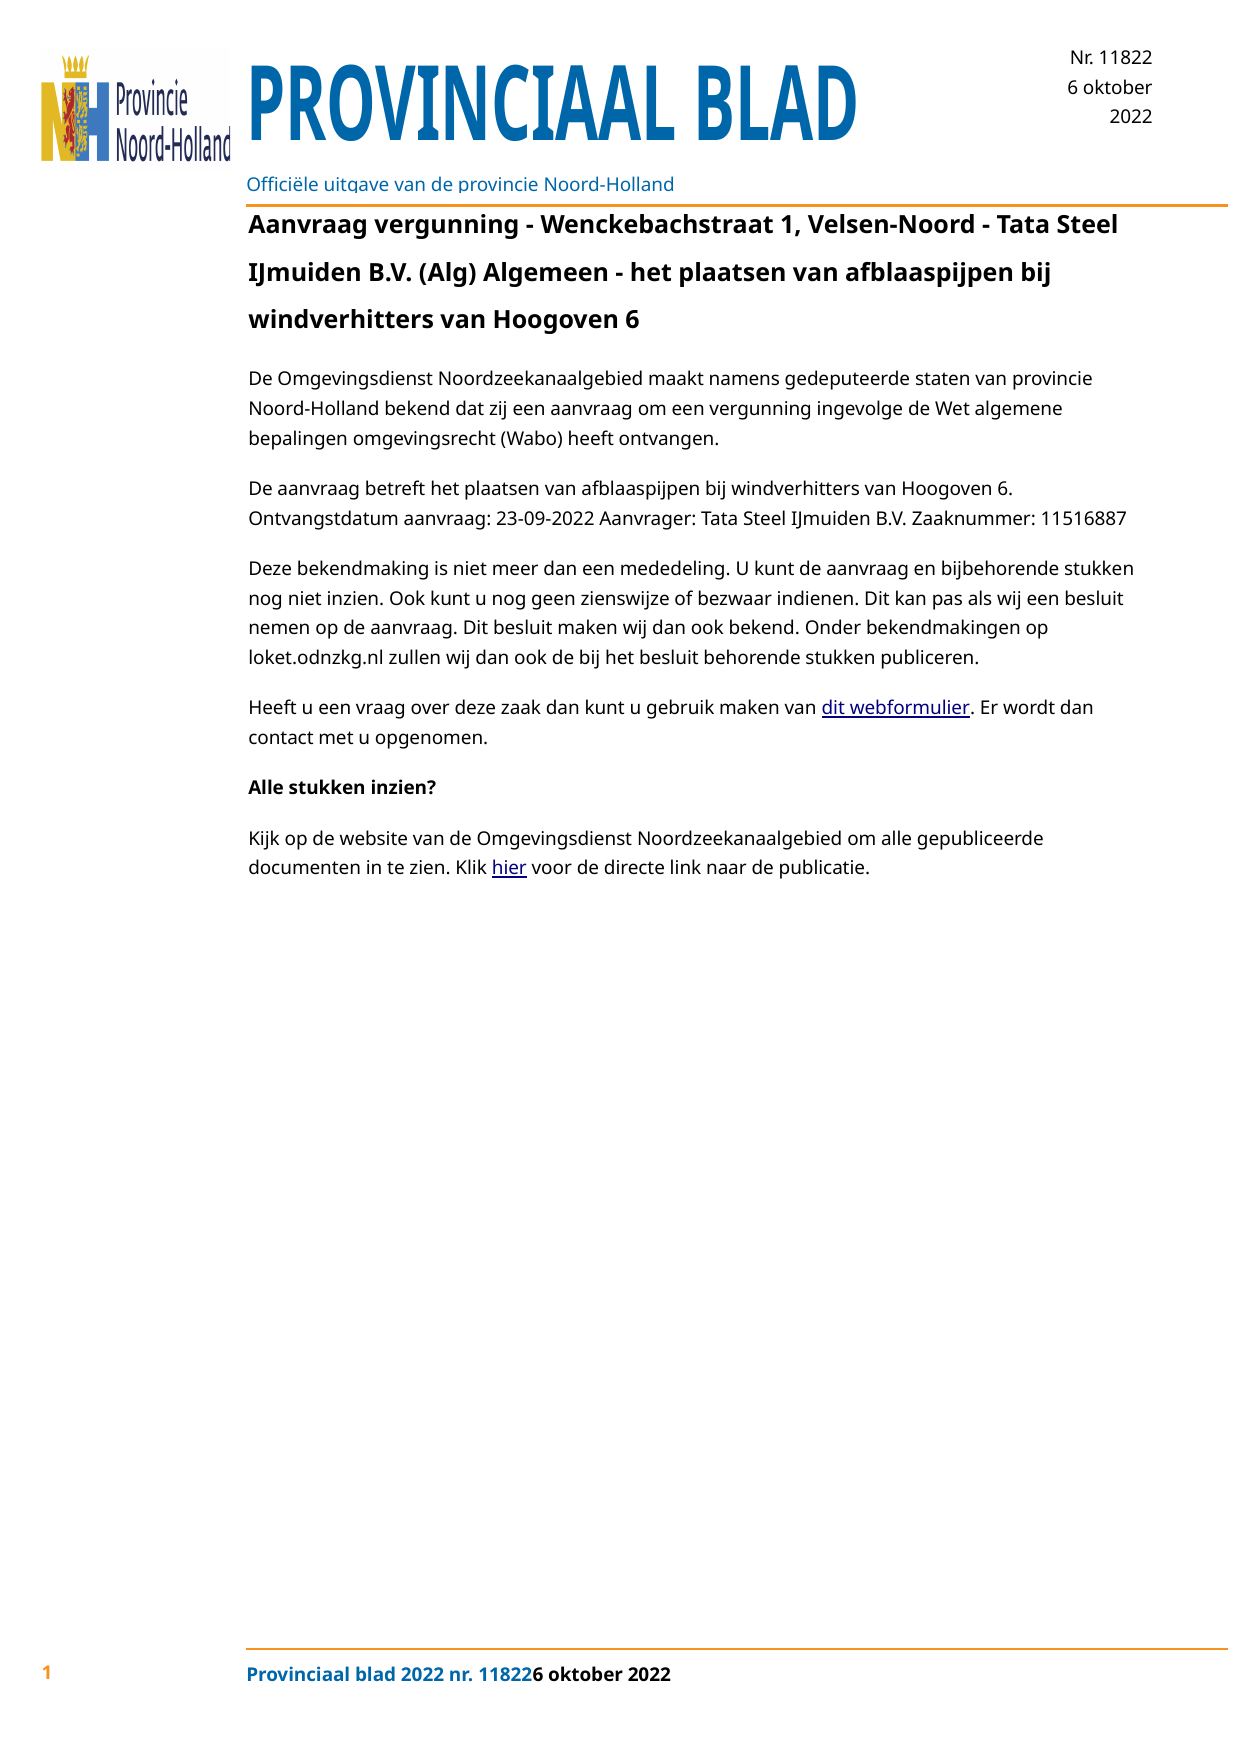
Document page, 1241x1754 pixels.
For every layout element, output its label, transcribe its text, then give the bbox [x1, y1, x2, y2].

text De aanvraag betreft het plaatsen van afblaaspijpen bij windverhitters van Hoogoven 6. Ontvangstdatum aanvraag: 23-09-2022 Aanvrager: Tata Steel IJmuiden B.V. Zaaknummer: 11516887 [248, 475, 1152, 530]
text Kijk op de website van de Omgevingsdienst Noordzeekanaalgebied om alle gepubliceerde documenten in te zien. Klik hier voor de directe link naar de publicatie. [248, 825, 1152, 880]
picture [41, 47, 231, 172]
text De Omgevingsdienst Noordzeekanaalgebied maakt namens gedeputeerde staten van provincie Noord-Holland bekend dat zij een aanvraag om een vergunning ingevolge de Wet algemene bepalingen omgevingsrecht (Wabo) heeft ontvangen. [248, 366, 1152, 450]
text Heeft u een vraag over deze zaak dan kunt u gebruik maken van dit webformulier. Er wordt dan contact met u opgenomen. [248, 694, 1152, 749]
text Alle stukken inzien? [248, 774, 1152, 800]
text Aanvraag vergunning - Wenckebachstraat 1, Velsen-Noord - Tata Steel IJmuiden B.V. (Alg) Algemeen - het plaatsen van afblaaspijpen bij windverhitters van Hoogoven 6 [248, 207, 1152, 336]
text Deze bekendmaking is niet meer dan een mededeling. U kunt de aanvraag en bijbehorende stukken nog niet inzien. Ook kunt u nog geen zienswijze of bezwaar indienen. Dit kan pas als wij een besluit nemen op de aanvraag. Dit besluit maken wij dan ook bekend. Onder bekendmakingen op loket.odnzkg.nl zullen wij dan ook de bij het besluit behorende stukken publiceren. [248, 555, 1152, 669]
